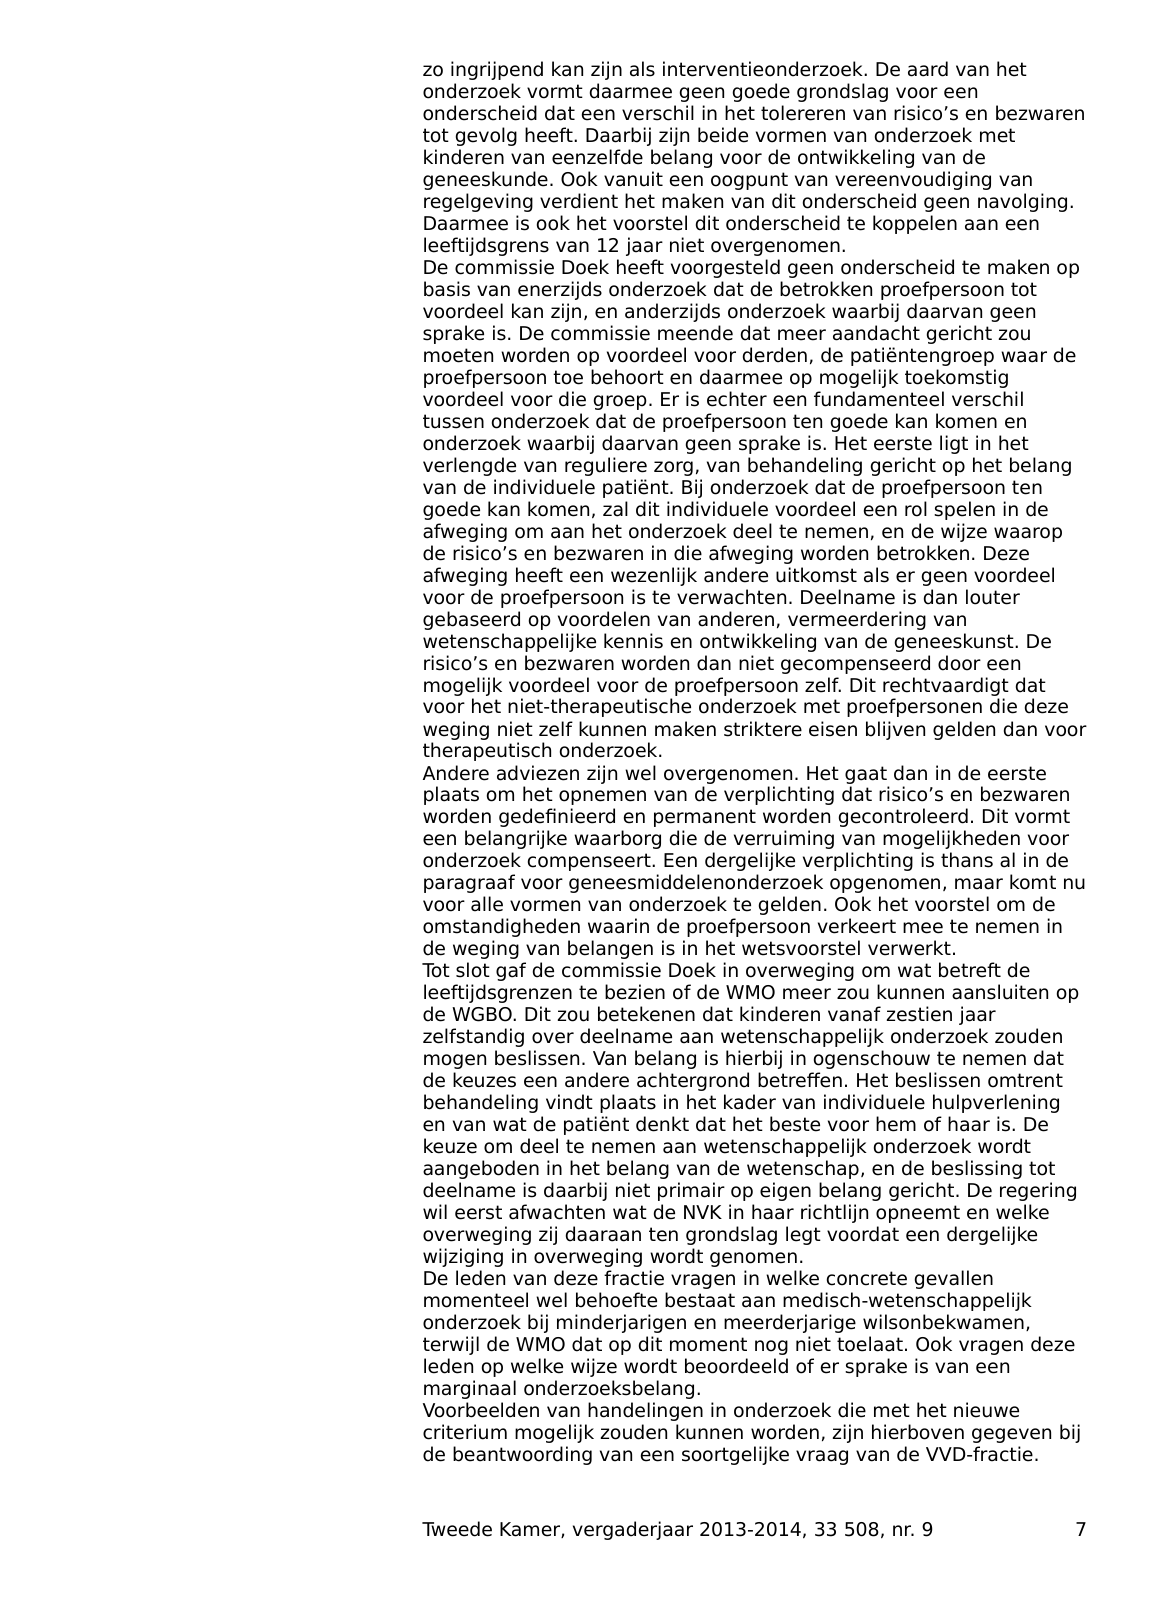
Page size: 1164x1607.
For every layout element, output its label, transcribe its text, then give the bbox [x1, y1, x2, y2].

text De leden van deze fractie vragen in welke concrete gevallen momenteel wel behoefte bestaat aan medisch-wetenschappelijk onderzoek bij minderjarigen en meerderjarige wilsonbekwamen, terwijl de WMO dat op dit moment nog niet toelaat. Ook vragen deze leden op welke wijze wordt beoordeeld of er sprake is van een marginaal onderzoeksbelang. [422, 1268, 1087, 1400]
text De commissie Doek heeft voorgesteld geen onderscheid te maken op basis van enerzijds onderzoek dat de betrokken proefpersoon tot voordeel kan zijn, en anderzijds onderzoek waarbij daarvan geen sprake is. De commissie meende dat meer aandacht gericht zou moeten worden op voordeel voor derden, de patiëntengroep waar de proefpersoon toe behoort en daarmee op mogelijk toekomstig voordeel voor die groep. Er is echter een fundamenteel verschil tussen onderzoek dat de proefpersoon ten goede kan komen en onderzoek waarbij daarvan geen sprake is. Het eerste ligt in het verlengde van reguliere zorg, van behandeling gericht op het belang van de individuele patiënt. Bij onderzoek dat de proefpersoon ten goede kan komen, zal dit individuele voordeel een rol spelen in de afweging om aan het onderzoek deel te nemen, en de wijze waarop de risico’s en bezwaren in die afweging worden betrokken. Deze afweging heeft een wezenlijk andere uitkomst als er geen voordeel voor de proefpersoon is te verwachten. Deelname is dan louter gebaseerd op voordelen van anderen, vermeerdering van wetenschappelijke kennis en ontwikkeling van de geneeskunst. De risico’s en bezwaren worden dan niet gecompenseerd door een mogelijk voordeel voor de proefpersoon zelf. Dit rechtvaardigt dat voor het niet-therapeutische onderzoek met proefpersonen die deze weging niet zelf kunnen maken striktere eisen blijven gelden dan voor therapeutisch onderzoek. [422, 257, 1087, 762]
text Tot slot gaf de commissie Doek in overweging om wat betreft de leeftijdsgrenzen te bezien of de WMO meer zou kunnen aansluiten op de WGBO. Dit zou betekenen dat kinderen vanaf zestien jaar zelfstandig over deelname aan wetenschappelijk onderzoek zouden mogen beslissen. Van belang is hierbij in ogenschouw te nemen dat de keuzes een andere achtergrond betreffen. Het beslissen omtrent behandeling vindt plaats in het kader van individuele hulpverlening en van wat de patiënt denkt dat het beste voor hem of haar is. De keuze om deel te nemen aan wetenschappelijk onderzoek wordt aangeboden in het belang van de wetenschap, en de beslissing tot deelname is daarbij niet primair op eigen belang gericht. De regering wil eerst afwachten wat de NVK in haar richtlijn opneemt en welke overweging zij daaraan ten grondslag legt voordat een dergelijke wijziging in overweging wordt genomen. [422, 960, 1087, 1268]
text Andere adviezen zijn wel overgenomen. Het gaat dan in de eerste plaats om het opnemen van de verplichting dat risico’s en bezwaren worden gedefinieerd en permanent worden gecontroleerd. Dit vormt een belangrijke waarborg die de verruiming van mogelijkheden voor onderzoek compenseert. Een dergelijke verplichting is thans al in de paragraaf voor geneesmiddelenonderzoek opgenomen, maar komt nu voor alle vormen van onderzoek te gelden. Ook het voorstel om de omstandigheden waarin de proefpersoon verkeert mee te nemen in de weging van belangen is in het wetsvoorstel verwerkt. [422, 762, 1087, 960]
text zo ingrijpend kan zijn als interventieonderzoek. De aard van het onderzoek vormt daarmee geen goede grondslag voor een onderscheid dat een verschil in het tolereren van risico’s en bezwaren tot gevolg heeft. Daarbij zijn beide vormen van onderzoek met kinderen van eenzelfde belang voor de ontwikkeling van de geneeskunde. Ook vanuit een oogpunt van vereenvoudiging van regelgeving verdient het maken van dit onderscheid geen navolging. Daarmee is ook het voorstel dit onderscheid te koppelen aan een leeftijdsgrens van 12 jaar niet overgenomen. [422, 59, 1087, 257]
text Voorbeelden van handelingen in onderzoek die met het nieuwe criterium mogelijk zouden kunnen worden, zijn hierboven gegeven bij de beantwoording van een soortgelijke vraag van de VVD-fractie. [422, 1400, 1087, 1466]
